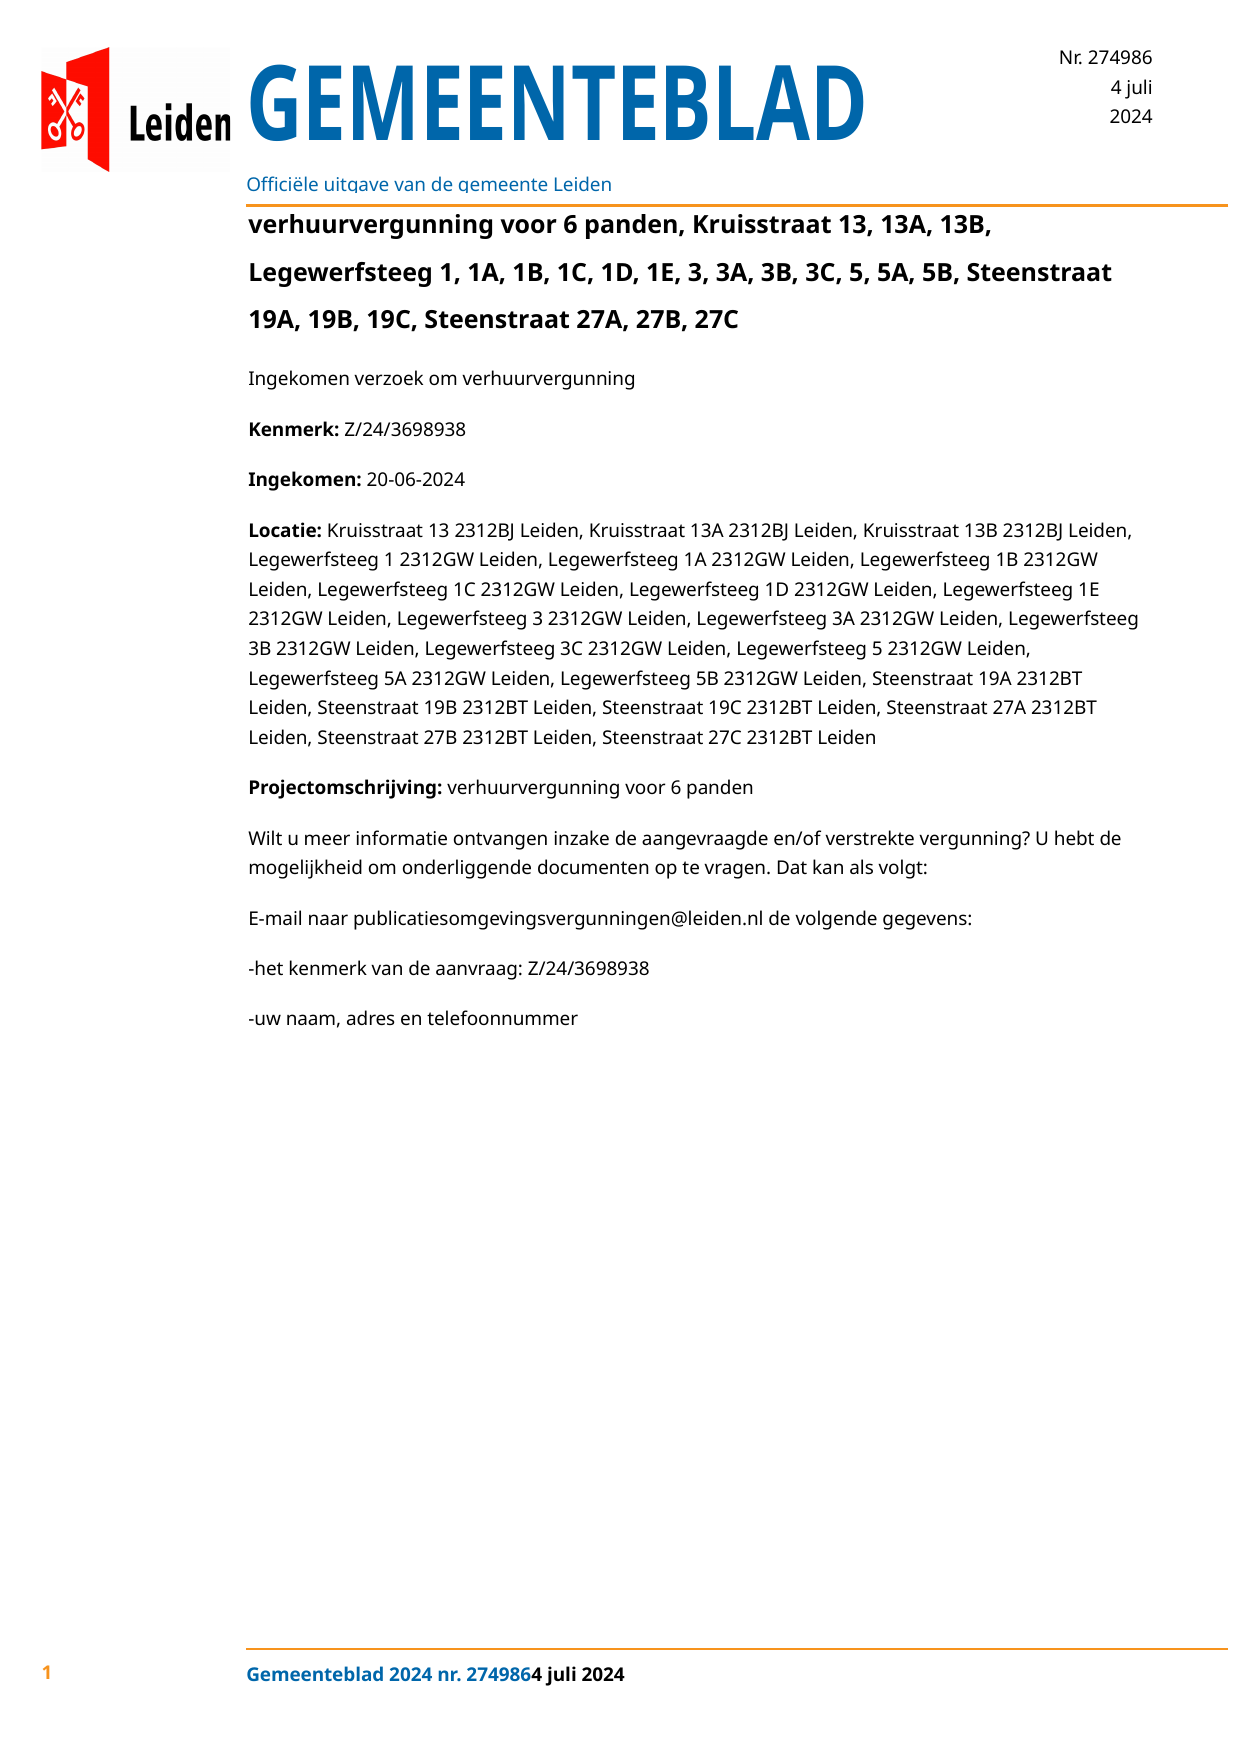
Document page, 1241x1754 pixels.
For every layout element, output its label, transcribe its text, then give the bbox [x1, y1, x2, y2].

text Projectomschrijving: verhuurvergunning voor 6 panden [248, 774, 1152, 800]
text E-mail naar publicatiesomgevingsvergunningen@leiden.nl de volgende gegevens: [248, 905, 1152, 930]
text Ingekomen verzoek om verhuurvergunning [248, 366, 1152, 391]
text -het kenmerk van de aanvraag: Z/24/3698938 [248, 955, 1152, 981]
picture [41, 47, 231, 172]
text Locatie: Kruisstraat 13 2312BJ Leiden, Kruisstraat 13A 2312BJ Leiden, Kruisstraat 13B 2312BJ Leiden, Legewerfsteeg 1 2312GW Leiden, Legewerfsteeg 1A 2312GW Leiden, Legewerfsteeg 1B 2312GW Leiden, Legewerfsteeg 1C 2312GW Leiden, Legewerfsteeg 1D 2312GW Leiden, Legewerfsteeg 1E 2312GW Leiden, Legewerfsteeg 3 2312GW Leiden, Legewerfsteeg 3A 2312GW Leiden, Legewerfsteeg 3B 2312GW Leiden, Legewerfsteeg 3C 2312GW Leiden, Legewerfsteeg 5 2312GW Leiden, Legewerfsteeg 5A 2312GW Leiden, Legewerfsteeg 5B 2312GW Leiden, Steenstraat 19A 2312BT Leiden, Steenstraat 19B 2312BT Leiden, Steenstraat 19C 2312BT Leiden, Steenstraat 27A 2312BT Leiden, Steenstraat 27B 2312BT Leiden, Steenstraat 27C 2312BT Leiden [248, 517, 1152, 749]
text Wilt u meer informatie ontvangen inzake de aangevraagde en/of verstrekte vergunning? U hebt de mogelijkheid om onderliggende documenten op te vragen. Dat kan als volgt: [248, 825, 1152, 880]
text Kenmerk: Z/24/3698938 [248, 416, 1152, 442]
text verhuurvergunning voor 6 panden, Kruisstraat 13, 13A, 13B, Legewerfsteeg 1, 1A, 1B, 1C, 1D, 1E, 3, 3A, 3B, 3C, 5, 5A, 5B, Steenstraat 19A, 19B, 19C, Steenstraat 27A, 27B, 27C [248, 207, 1152, 336]
text Ingekomen: 20-06-2024 [248, 466, 1152, 492]
text -uw naam, adres en telefoonnummer [248, 1006, 1152, 1031]
